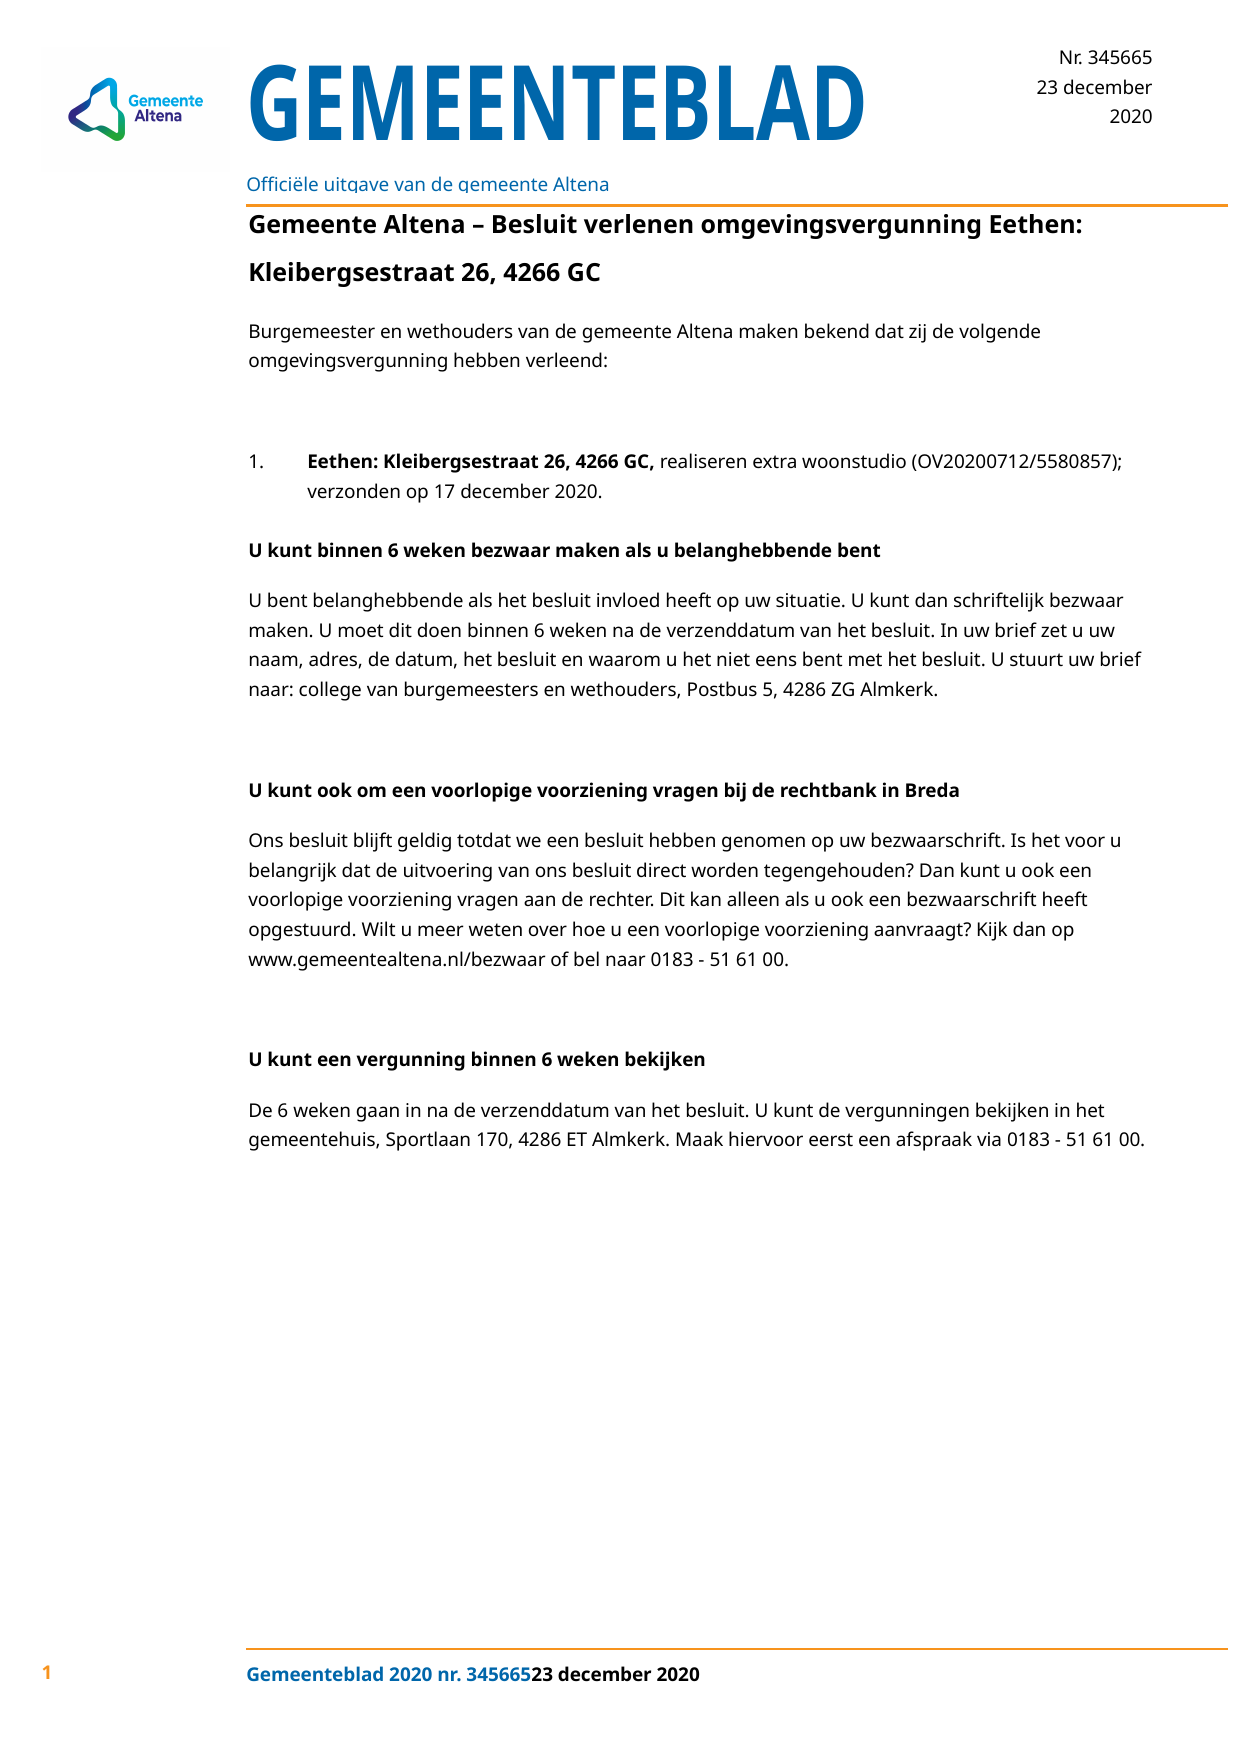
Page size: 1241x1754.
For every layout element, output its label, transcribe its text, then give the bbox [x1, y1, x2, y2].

text De 6 weken gaan in na de verzenddatum van het besluit. U kunt de vergunningen bekijken in het gemeentehuis, Sportlaan 170, 4286 ET Almkerk. Maak hiervoor eerst een afspraak via 0183 - 51 61 00. [248, 1097, 1152, 1152]
text U kunt ook om een voorlopige voorziening vragen bij de rechtbank in Breda [248, 777, 1152, 803]
list Eethen: Kleibergsestraat 26, 4266 GC, realiseren extra woonstudio (OV20200712/5580857); verzonden op 17 december 2020. [248, 448, 1152, 504]
text U bent belanghebbende als het besluit invloed heeft op uw situatie. U kunt dan schriftelijk bezwaar maken. U moet dit doen binnen 6 weken na de verzenddatum van het besluit. In uw brief zet u uw naam, adres, de datum, het besluit en waarom u het niet eens bent met het besluit. U stuurt uw brief naar: college van burgemeesters en wethouders, Postbus 5, 4286 ZG Almkerk. [248, 587, 1152, 702]
text Ons besluit blijft geldig totdat we een besluit hebben genomen op uw bezwaarschrift. Is het voor u belangrijk dat de uitvoering van ons besluit direct worden tegengehouden? Dan kunt u ook een voorlopige voorziening vragen aan de rechter. Dit kan alleen als u ook een bezwaarschrift heeft opgestuurd. Wilt u meer weten over hoe u een voorlopige voorziening aanvraagt? Kijk dan op www.gemeentealtena.nl/bezwaar of bel naar 0183 - 51 61 00. [248, 827, 1152, 972]
text Gemeente Altena – Besluit verlenen omgevingsvergunning Eethen: Kleibergsestraat 26, 4266 GC [248, 207, 1152, 288]
text Burgemeester en wethouders van de gemeente Altena maken bekend dat zij de volgende omgevingsvergunning hebben verleend: [248, 318, 1152, 373]
text U kunt binnen 6 weken bezwaar maken als u belanghebbende bent [248, 537, 1152, 563]
picture [41, 47, 231, 172]
text U kunt een vergunning binnen 6 weken bekijken [248, 1047, 1152, 1072]
